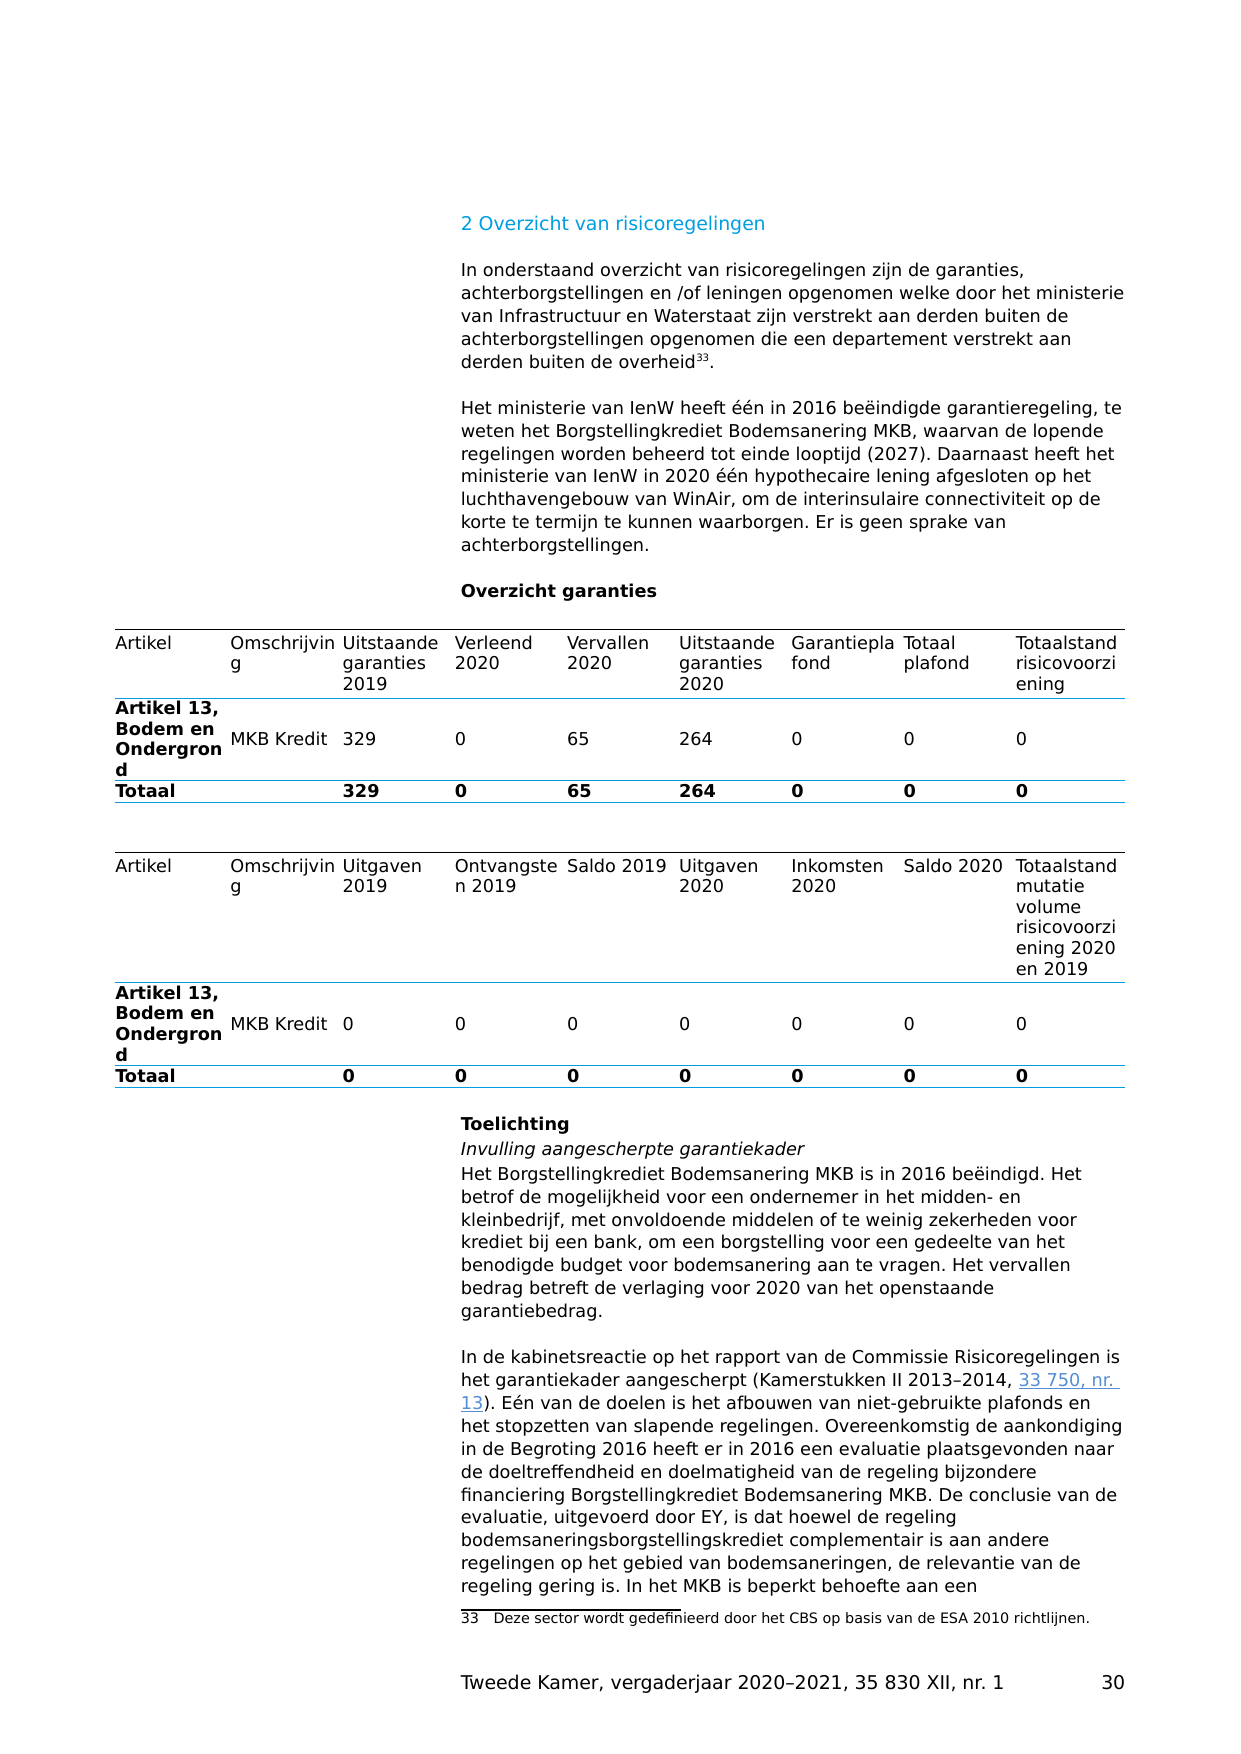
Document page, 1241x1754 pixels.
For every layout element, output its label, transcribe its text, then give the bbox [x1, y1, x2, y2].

text Toelichting [461, 1112, 1125, 1135]
table_cell 0 [1013, 1066, 1125, 1086]
table_cell 0 [1013, 699, 1125, 780]
table_cell Artikel [115, 630, 227, 697]
table_cell Totaal [115, 1066, 227, 1086]
table_cell Totaal plafond [900, 630, 1013, 697]
table_cell Totaalstand risicovoorziening [1013, 630, 1125, 697]
table_cell 0 [452, 699, 564, 780]
table_cell 0 [676, 983, 788, 1065]
table_cell 0 [1013, 983, 1125, 1065]
table_cell Uitgaven 2019 [340, 853, 452, 982]
text Het Borgstellingkrediet Bodemsanering MKB is in 2016 beëindigd. Het betrof de mogelijkheid voor een ondernemer in het midden- en kleinbedrijf, met onvoldoende middelen of te weinig zekerheden voor krediet bij een bank, om een borgstelling voor een gedeelte van het benodigde budget voor bodemsanering aan te vragen. Het vervallen bedrag betreft de verlaging voor 2020 van het openstaande garantiebedrag. [461, 1162, 1125, 1322]
table_header Tabel 3 Overzicht uitgaven en ontvangsten garanties (bedragen x 1.000) [115, 827, 1125, 852]
text In onderstaand overzicht van risicoregelingen zijn de garanties, achterborgstellingen en /of leningen opgenomen welke door het ministerie van Infrastructuur en Waterstaat zijn verstrekt aan derden buiten de achterborgstellingen opgenomen die een departement verstrekt aan derden buiten de overheid. [461, 258, 1125, 373]
table_cell 0 [340, 983, 452, 1065]
table_cell Omschrijving [227, 630, 339, 697]
table_cell 0 [788, 1066, 900, 1086]
table_cell Uitstaande garanties 2019 [340, 630, 452, 697]
table_header Tabel 2 Overzicht verstrekte garanties (bedragen x € 1.000) [115, 604, 1125, 629]
table_cell Omschrijving [227, 853, 339, 982]
text In de kabinetsreactie op het rapport van de Commissie Risicoregelingen is het garantiekader aangescherpt (Kamerstukken II 2013–2014, 33 750, nr. 13). Eén van de doelen is het afbouwen van niet-gebruikte plafonds en het stopzetten van slapende regelingen. Overeenkomstig de aankondiging in de Begroting 2016 heeft er in 2016 een evaluatie plaatsgevonden naar de doeltreffendheid en doelmatigheid van de regeling bijzondere financiering Borgstellingkrediet Bodemsanering MKB. De conclusie van de evaluatie, uitgevoerd door EY, is dat hoewel de regeling bodemsaneringsborgstellingskrediet complementair is aan andere regelingen op het gebied van bodemsaneringen, de relevantie van de regeling gering is. In het MKB is beperkt behoefte aan een [461, 1345, 1125, 1597]
table_cell 65 [564, 781, 676, 802]
table_cell 0 [564, 1066, 676, 1086]
table_cell 0 [900, 1066, 1013, 1086]
table_cell [227, 781, 339, 802]
table_cell 0 [900, 983, 1013, 1065]
table_cell Garantieplafond [788, 630, 900, 697]
table_cell 0 [788, 983, 900, 1065]
table_cell 0 [452, 781, 564, 802]
title 2 Overzicht van risicoregelingen [461, 213, 1125, 235]
text Overzicht garanties [461, 579, 1125, 602]
table_cell MKB Kredit [227, 699, 339, 780]
table_cell Artikel 13, Bodem en Ondergrond [115, 983, 227, 1065]
table_cell Artikel 13, Bodem en Ondergrond [115, 699, 227, 780]
table_cell [227, 1066, 339, 1086]
table_cell 0 [1013, 781, 1125, 802]
table_cell MKB Kredit [227, 983, 339, 1065]
table_cell 0 [788, 699, 900, 780]
table_cell 0 [564, 983, 676, 1065]
table_cell 264 [676, 699, 788, 780]
text Het ministerie van IenW heeft één in 2016 beëindigde garantieregeling, te weten het Borgstellingkrediet Bodemsanering MKB, waarvan de lopende regelingen worden beheerd tot einde looptijd (2027). Daarnaast heeft het ministerie van IenW in 2020 één hypothecaire lening afgesloten op het luchthavengebouw van WinAir, om de interinsulaire connectiviteit op de korte te termijn te kunnen waarborgen. Er is geen sprake van achterborgstellingen. [461, 396, 1125, 556]
table_cell Saldo 2020 [900, 853, 1013, 982]
table_cell 0 [340, 1066, 452, 1086]
table_cell 0 [900, 699, 1013, 780]
table_cell Totaalstand mutatie volume risicovoorziening 2020 en 2019 [1013, 853, 1125, 982]
table_cell 0 [900, 781, 1013, 802]
table_cell Uitstaande garanties 2020 [676, 630, 788, 697]
table_cell 329 [340, 781, 452, 802]
table_cell Vervallen 2020 [564, 630, 676, 697]
table_cell 329 [340, 699, 452, 780]
text __Deze sector wordt gedefinieerd door het CBS op basis van de ESA 2010 richtlijnen. [461, 1610, 1125, 1627]
table_cell Verleend 2020 [452, 630, 564, 697]
table_cell Uitgaven 2020 [676, 853, 788, 982]
table_cell 65 [564, 699, 676, 780]
table_cell Inkomsten 2020 [788, 853, 900, 982]
table_cell 0 [676, 1066, 788, 1086]
table_cell Totaal [115, 781, 227, 802]
table_cell Ontvangsten 2019 [452, 853, 564, 982]
table_cell Artikel [115, 853, 227, 982]
table_cell Saldo 2019 [564, 853, 676, 982]
table_cell 0 [452, 1066, 564, 1086]
table_cell 0 [788, 781, 900, 802]
table_cell 264 [676, 781, 788, 802]
table_cell 0 [452, 983, 564, 1065]
text Invulling aangescherpte garantiekader [461, 1137, 1125, 1160]
